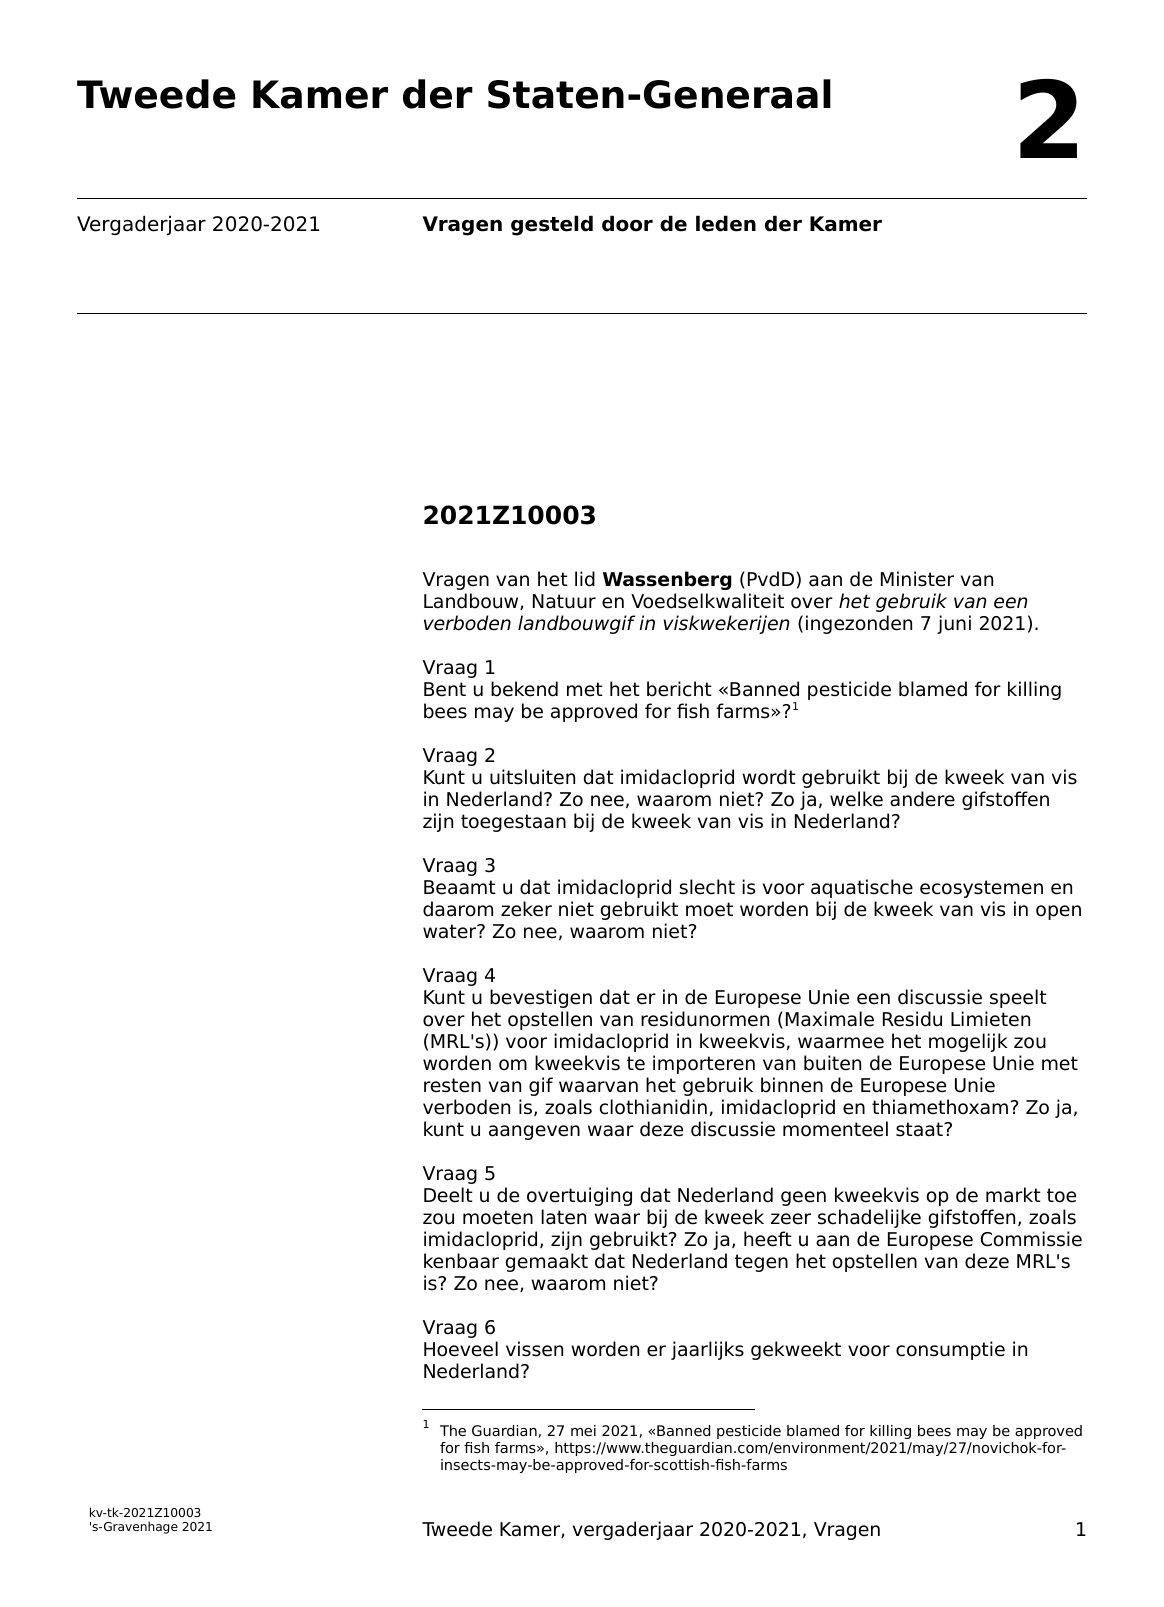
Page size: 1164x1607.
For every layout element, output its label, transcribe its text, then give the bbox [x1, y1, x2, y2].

text Deelt u de overtuiging dat Nederland geen kweekvis op de markt toe zou moeten laten waar bij de kweek zeer schadelijke gifstoffen, zoals imidacloprid, zijn gebruikt? Zo ja, heeft u aan de Europese Commissie kenbaar gemaakt dat Nederland tegen het opstellen van deze MRL's is? Zo nee, waarom niet? [422, 1185, 1087, 1295]
text Beaamt u dat imidacloprid slecht is voor aquatische ecosystemen en daarom zeker niet gebruikt moet worden bij de kweek van vis in open water? Zo nee, waarom niet? [422, 877, 1087, 943]
text Vragen van het lid Wassenberg (PvdD) aan de Minister van Landbouw, Natuur en Voedselkwaliteit over het gebruik van een verboden landbouwgif in viskwekerijen (ingezonden 7 juni 2021). [422, 569, 1087, 635]
table_cell Vergaderjaar 2020-2021 [77, 199, 422, 313]
text Vraag 2 [422, 745, 1087, 767]
table_header 2 [886, 59, 1087, 198]
text The Guardian, 27 mei 2021, «Banned pesticide blamed for killing bees may be approved for fish farms», https://www.theguardian.com/environment/2021/may/27/novichok-for-insects-may-be-approved-for-scottish-fish-farms [422, 1418, 1087, 1474]
text Hoeveel vissen worden er jaarlijks gekweekt voor consumptie in Nederland? [422, 1339, 1087, 1383]
table_cell Vragen gesteld door de leden der Kamer [422, 199, 1087, 313]
text Vraag 1 [422, 657, 1087, 679]
text 's-Gravenhage 2021 [88, 1520, 323, 1534]
text Kunt u uitsluiten dat imidacloprid wordt gebruikt bij de kweek van vis in Nederland? Zo nee, waarom niet? Zo ja, welke andere gifstoffen zijn toegestaan bij de kweek van vis in Nederland? [422, 767, 1087, 833]
table_header Tweede Kamer der Staten-Generaal [77, 59, 886, 198]
text Kunt u bevestigen dat er in de Europese Unie een discussie speelt over het opstellen van residunormen (Maximale Residu Limieten (MRL's)) voor imidacloprid in kweekvis, waarmee het mogelijk zou worden om kweekvis te importeren van buiten de Europese Unie met resten van gif waarvan het gebruik binnen de Europese Unie verboden is, zoals clothianidin, imidacloprid en thiamethoxam? Zo ja, kunt u aangeven waar deze discussie momenteel staat? [422, 987, 1087, 1141]
text Vraag 3 [422, 855, 1087, 877]
text Vraag 6 [422, 1317, 1087, 1339]
text kv-tk-2021Z10003 [88, 1506, 323, 1520]
text Bent u bekend met het bericht «Banned pesticide blamed for killing bees may be approved for fish farms»? [422, 679, 1087, 723]
text 2021Z10003 [422, 501, 1087, 531]
text Vraag 5 [422, 1163, 1087, 1185]
text Vraag 4 [422, 965, 1087, 987]
